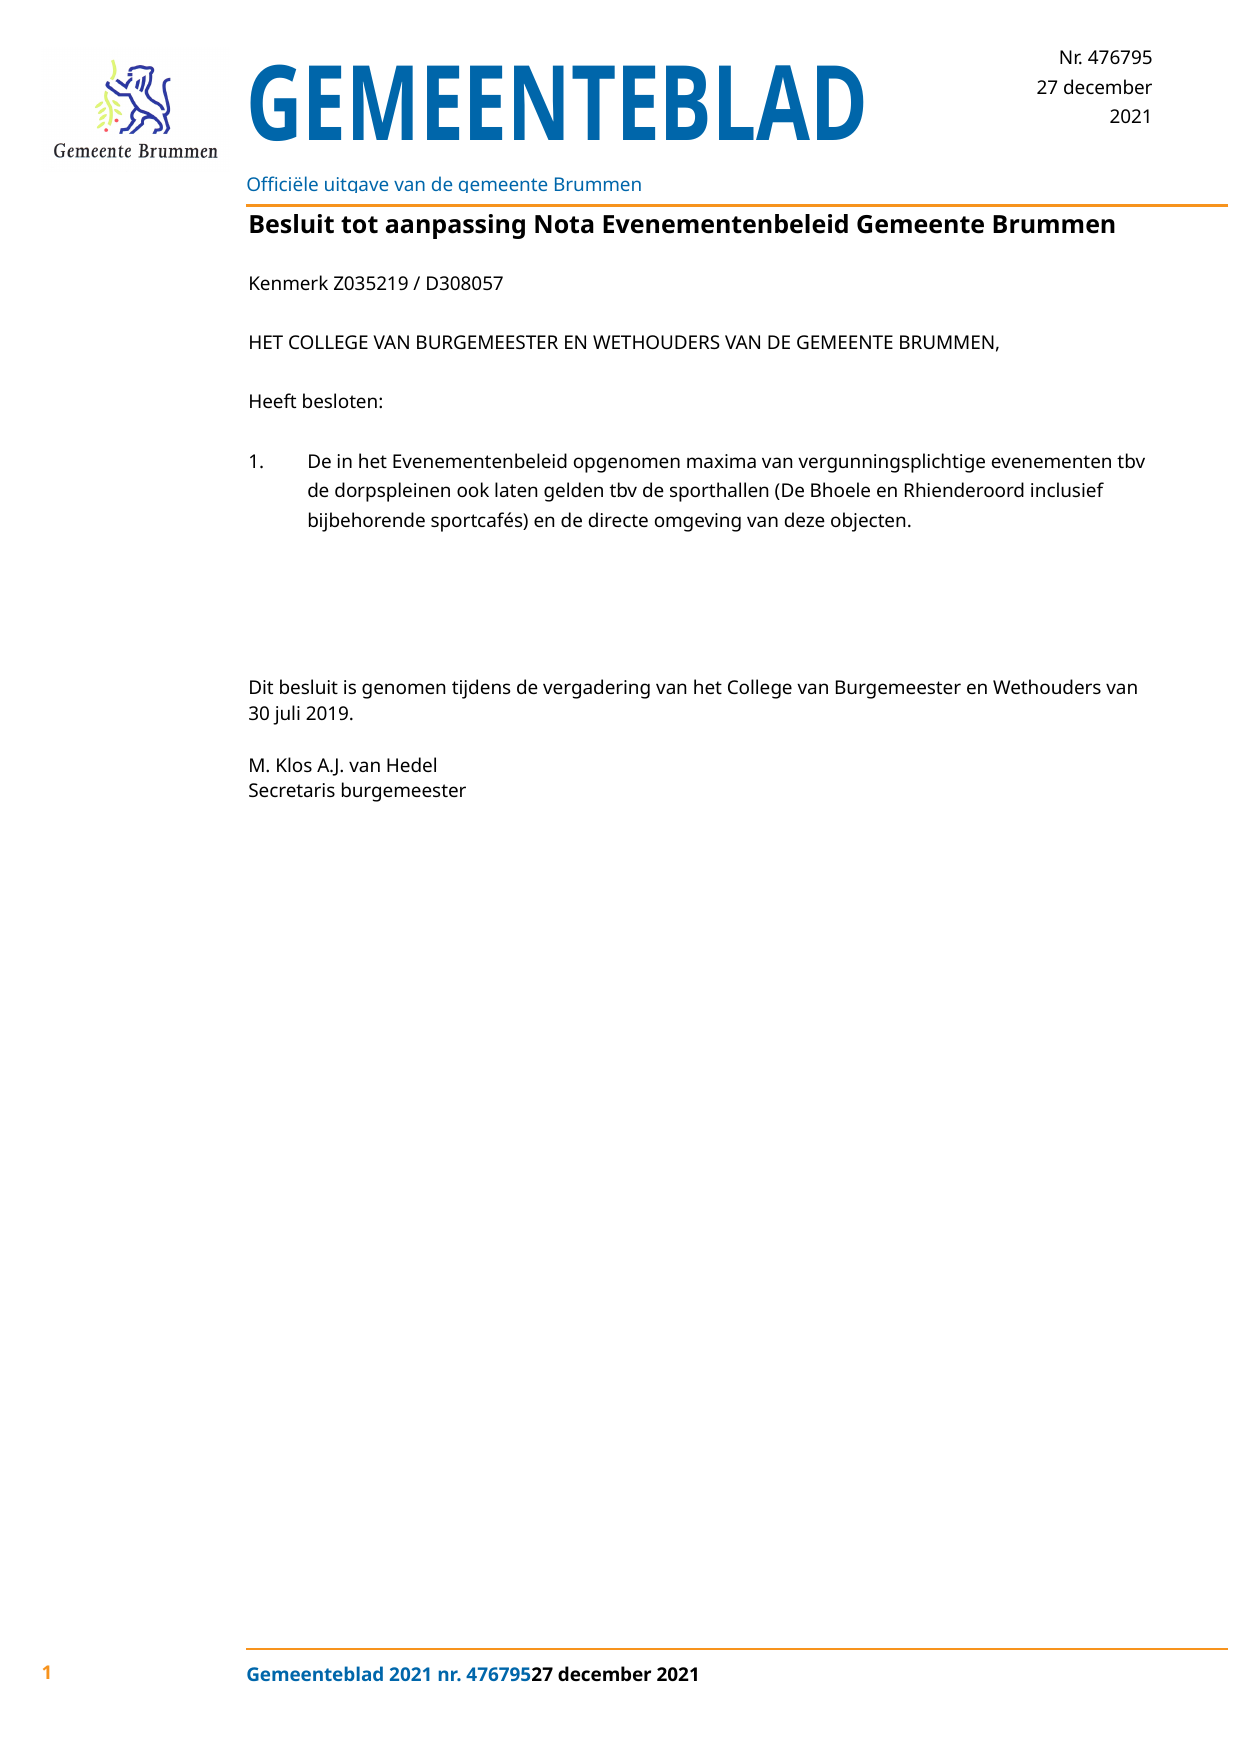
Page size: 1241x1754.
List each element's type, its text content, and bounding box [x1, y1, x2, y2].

text M. Klos A.J. van Hedel [248, 752, 1152, 777]
text HET COLLEGE VAN BURGEMEESTER EN WETHOUDERS VAN DE GEMEENTE BRUMMEN, [248, 329, 1152, 355]
text Dit besluit is genomen tijdens de vergadering van het College van Burgemeester en Wethouders van 30 juli 2019. [248, 674, 1152, 726]
picture [41, 47, 231, 172]
text Secretaris burgemeester [248, 777, 1152, 803]
text Heeft besloten: [248, 389, 1152, 414]
list De in het Evenementenbeleid opgenomen maxima van vergunningsplichtige evenementen tbv de dorpspleinen ook laten gelden tbv de sporthallen (De Bhoele en Rhienderoord inclusief bijbehorende sportcafés) en de directe omgeving van deze objecten. [248, 448, 1152, 533]
text Besluit tot aanpassing Nota Evenementenbeleid Gemeente Brummen [248, 207, 1152, 241]
text Kenmerk Z035219 / D308057 [248, 270, 1152, 296]
